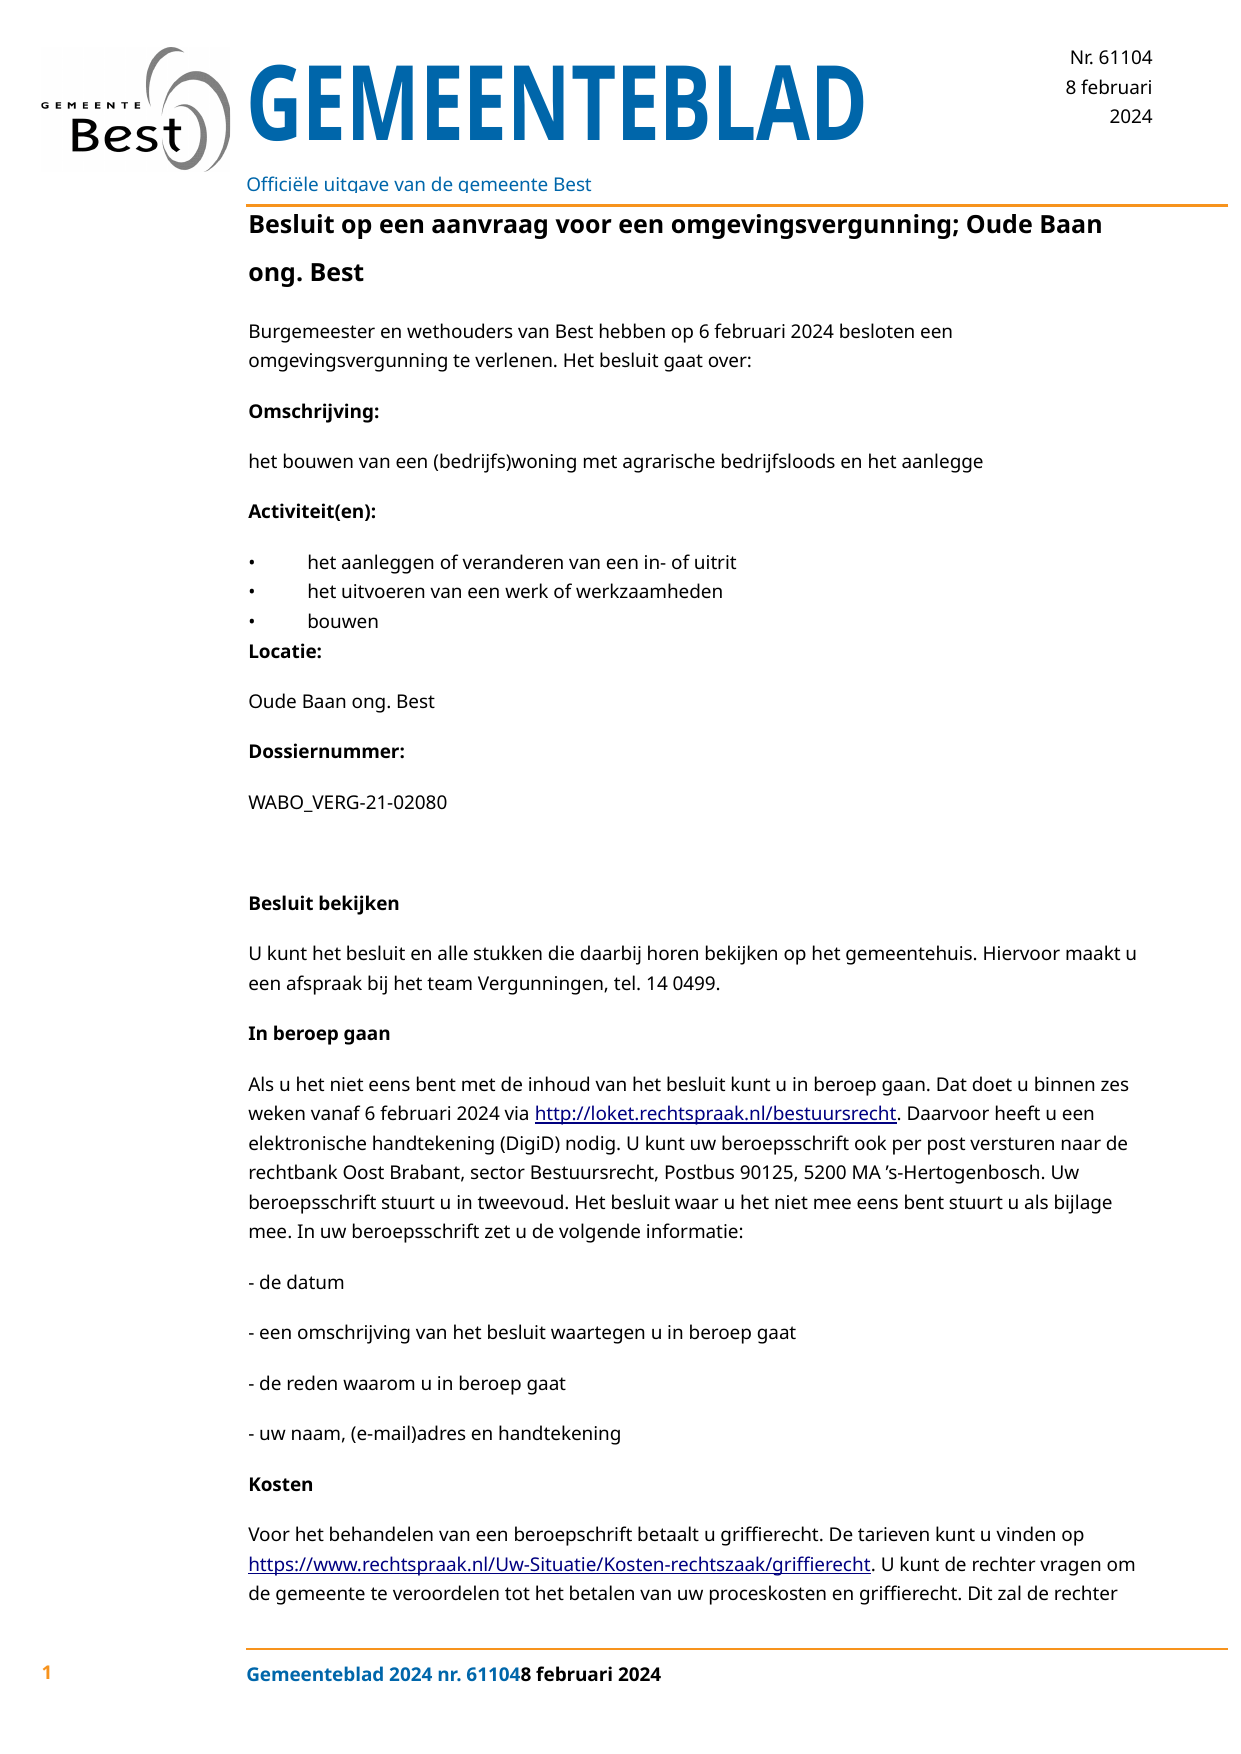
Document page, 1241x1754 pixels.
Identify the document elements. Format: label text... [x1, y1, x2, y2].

list bouwen [248, 608, 1152, 634]
text - de datum [248, 1269, 1152, 1295]
text Locatie: [248, 638, 1152, 664]
text Besluit op een aanvraag voor een omgevingsvergunning; Oude Baan ong. Best [248, 207, 1152, 288]
text - uw naam, (e-mail)adres en handtekening [248, 1420, 1152, 1446]
text Besluit bekijken [248, 890, 1152, 916]
text Als u het niet eens bent met de inhoud van het besluit kunt u in beroep gaan. Dat doet u binnen zes weken vanaf 6 februari 2024 via http://loket.rechtspraak.nl/bestuursrecht. Daarvoor heeft u een elektronische handtekening (DigiD) nodig. U kunt uw beroepsschrift ook per post versturen naar de rechtbank Oost Brabant, sector Bestuursrecht, Postbus 90125, 5200 MA ’s-Hertogenbosch. Uw beroepsschrift stuurt u in tweevoud. Het besluit waar u het niet mee eens bent stuurt u als bijlage mee. In uw beroepsschrift zet u de volgende informatie: [248, 1071, 1152, 1244]
text WABO_VERG-21-02080 [248, 789, 1152, 815]
text Kosten [248, 1471, 1152, 1497]
text het bouwen van een (bedrijfs)woning met agrarische bedrijfsloods en het aanlegge [248, 448, 1152, 474]
text Activiteit(en): [248, 499, 1152, 524]
list het uitvoeren van een werk of werkzaamheden [248, 579, 1152, 604]
list het aanleggen of veranderen van een in- of uitrit [248, 549, 1152, 575]
text In beroep gaan [248, 1020, 1152, 1046]
text Voor het behandelen van een beroepschrift betaalt u griffierecht. De tarieven kunt u vinden op https://www.rechtspraak.nl/Uw-Situatie/Kosten-rechtszaak/griffierecht. U kunt de rechter vragen om de gemeente te veroordelen tot het betalen van uw proceskosten en griffierecht. Dit zal de rechter [248, 1521, 1152, 1606]
picture [41, 47, 231, 172]
text Omschrijving: [248, 398, 1152, 424]
text U kunt het besluit en alle stukken die daarbij horen bekijken op het gemeentehuis. Hiervoor maakt u een afspraak bij het team Vergunningen, tel. 14 0499. [248, 940, 1152, 996]
text Dossiernummer: [248, 739, 1152, 764]
text Burgemeester en wethouders van Best hebben op 6 februari 2024 besloten een omgevingsvergunning te verlenen. Het besluit gaat over: [248, 318, 1152, 373]
text Oude Baan ong. Best [248, 688, 1152, 714]
text - een omschrijving van het besluit waartegen u in beroep gaat [248, 1319, 1152, 1345]
text - de reden waarom u in beroep gaat [248, 1370, 1152, 1396]
